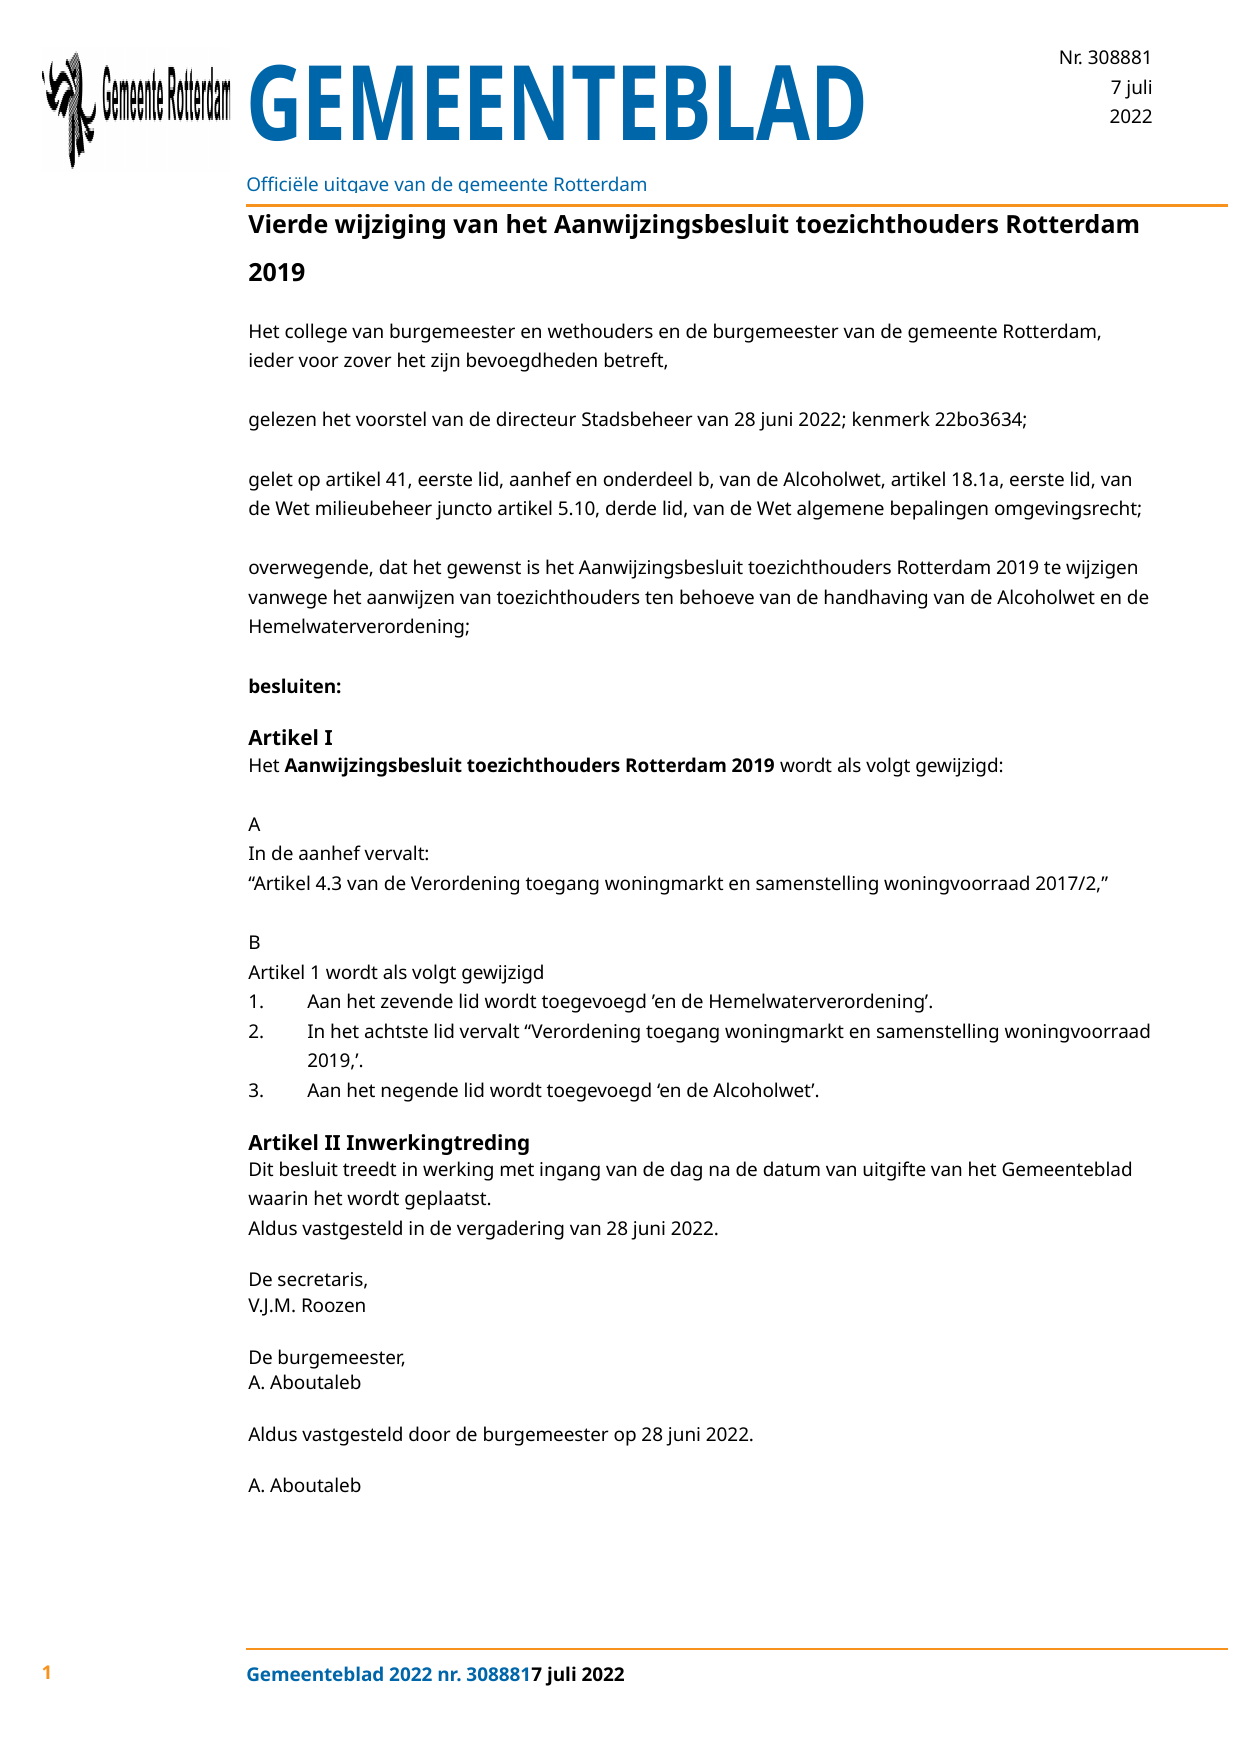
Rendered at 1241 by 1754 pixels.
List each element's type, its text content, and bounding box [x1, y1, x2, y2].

text besluiten: [248, 673, 1152, 699]
text Aldus vastgesteld in de vergadering van 28 juni 2022. [248, 1215, 1152, 1241]
text gelezen het voorstel van de directeur Stadsbeheer van 28 juni 2022; kenmerk 22bo3634; [248, 407, 1152, 432]
text overwegende, dat het gewenst is het Aanwijzingsbesluit toezichthouders Rotterdam 2019 te wijzigen vanwege het aanwijzen van toezichthouders ten behoeve van de handhaving van de Alcoholwet en de Hemelwaterverordening; [248, 554, 1152, 639]
text Aldus vastgesteld door de burgemeester op 28 juni 2022. [248, 1421, 1152, 1447]
picture [41, 47, 231, 172]
text A. Aboutaleb [248, 1369, 1152, 1395]
list Aan het negende lid wordt toegevoegd ‘en de Alcoholwet’. [248, 1077, 1152, 1103]
text “Artikel 4.3 van de Verordening toegang woningmarkt en samenstelling woningvoorraad 2017/2,” [248, 870, 1152, 896]
text Het college van burgemeester en wethouders en de burgemeester van de gemeente Rotterdam, ieder voor zover het zijn bevoegdheden betreft, [248, 318, 1152, 373]
text Artikel 1 wordt als volgt gewijzigd [248, 959, 1152, 984]
text A. Aboutaleb [248, 1472, 1152, 1498]
text Artikel II Inwerkingtreding [248, 1128, 1152, 1156]
text Het Aanwijzingsbesluit toezichthouders Rotterdam 2019 wordt als volgt gewijzigd: [248, 752, 1152, 777]
text Vierde wijziging van het Aanwijzingsbesluit toezichthouders Rotterdam 2019 [248, 207, 1152, 288]
text V.J.M. Roozen [248, 1292, 1152, 1318]
text In de aanhef vervalt: [248, 841, 1152, 866]
list In het achtste lid vervalt ‘‘Verordening toegang woningmarkt en samenstelling woningvoorraad 2019,’. [248, 1018, 1152, 1073]
text Dit besluit treedt in werking met ingang van de dag na de datum van uitgifte van het Gemeenteblad waarin het wordt geplaatst. [248, 1156, 1152, 1211]
text De burgemeester, [248, 1344, 1152, 1369]
text gelet op artikel 41, eerste lid, aanhef en onderdeel b, van de Alcoholwet, artikel 18.1a, eerste lid, van de Wet milieubeheer juncto artikel 5.10, derde lid, van de Wet algemene bepalingen omgevingsrecht; [248, 466, 1152, 521]
text Artikel I [248, 723, 1152, 752]
list Aan het zevende lid wordt toegevoegd ’en de Hemelwaterverordening’. [248, 988, 1152, 1014]
text De secretaris, [248, 1267, 1152, 1292]
